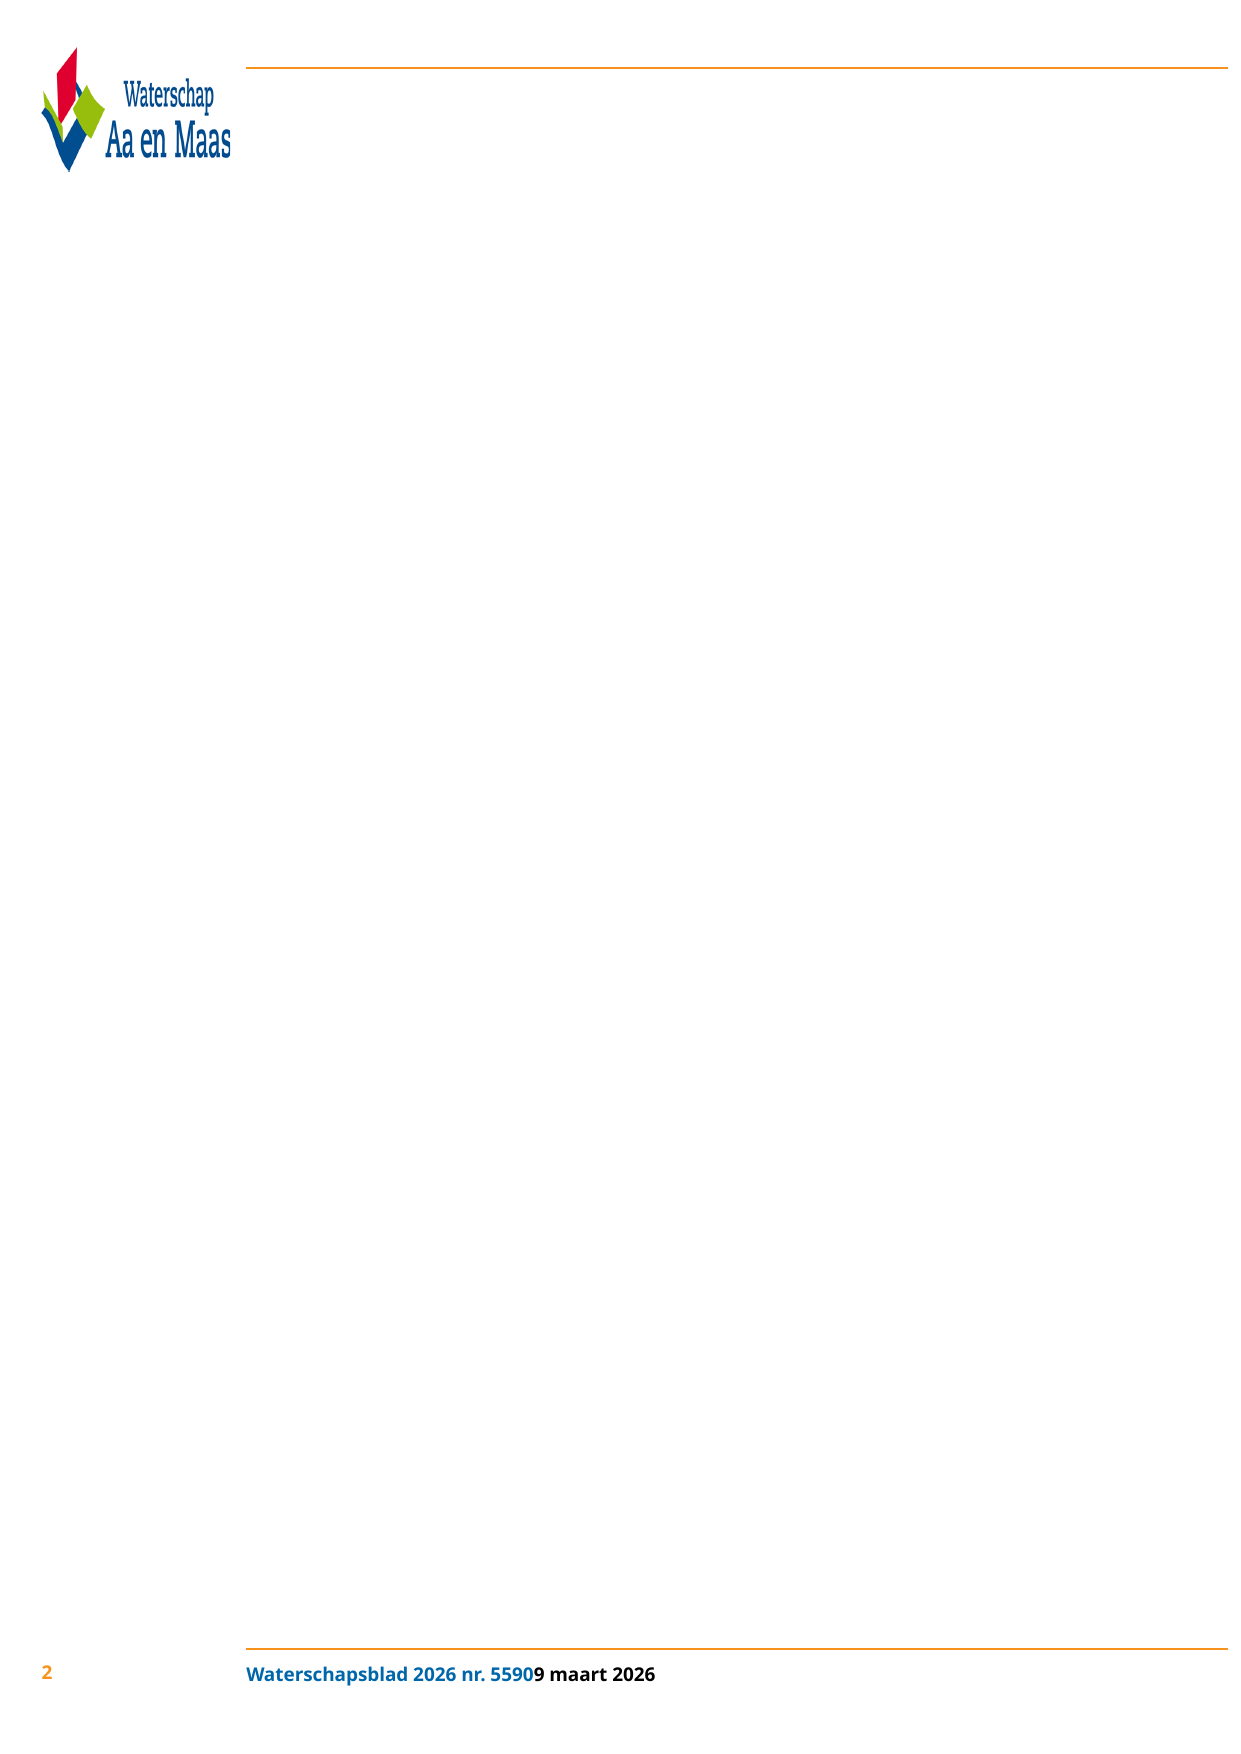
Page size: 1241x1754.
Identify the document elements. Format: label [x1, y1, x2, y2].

picture [41, 47, 231, 172]
